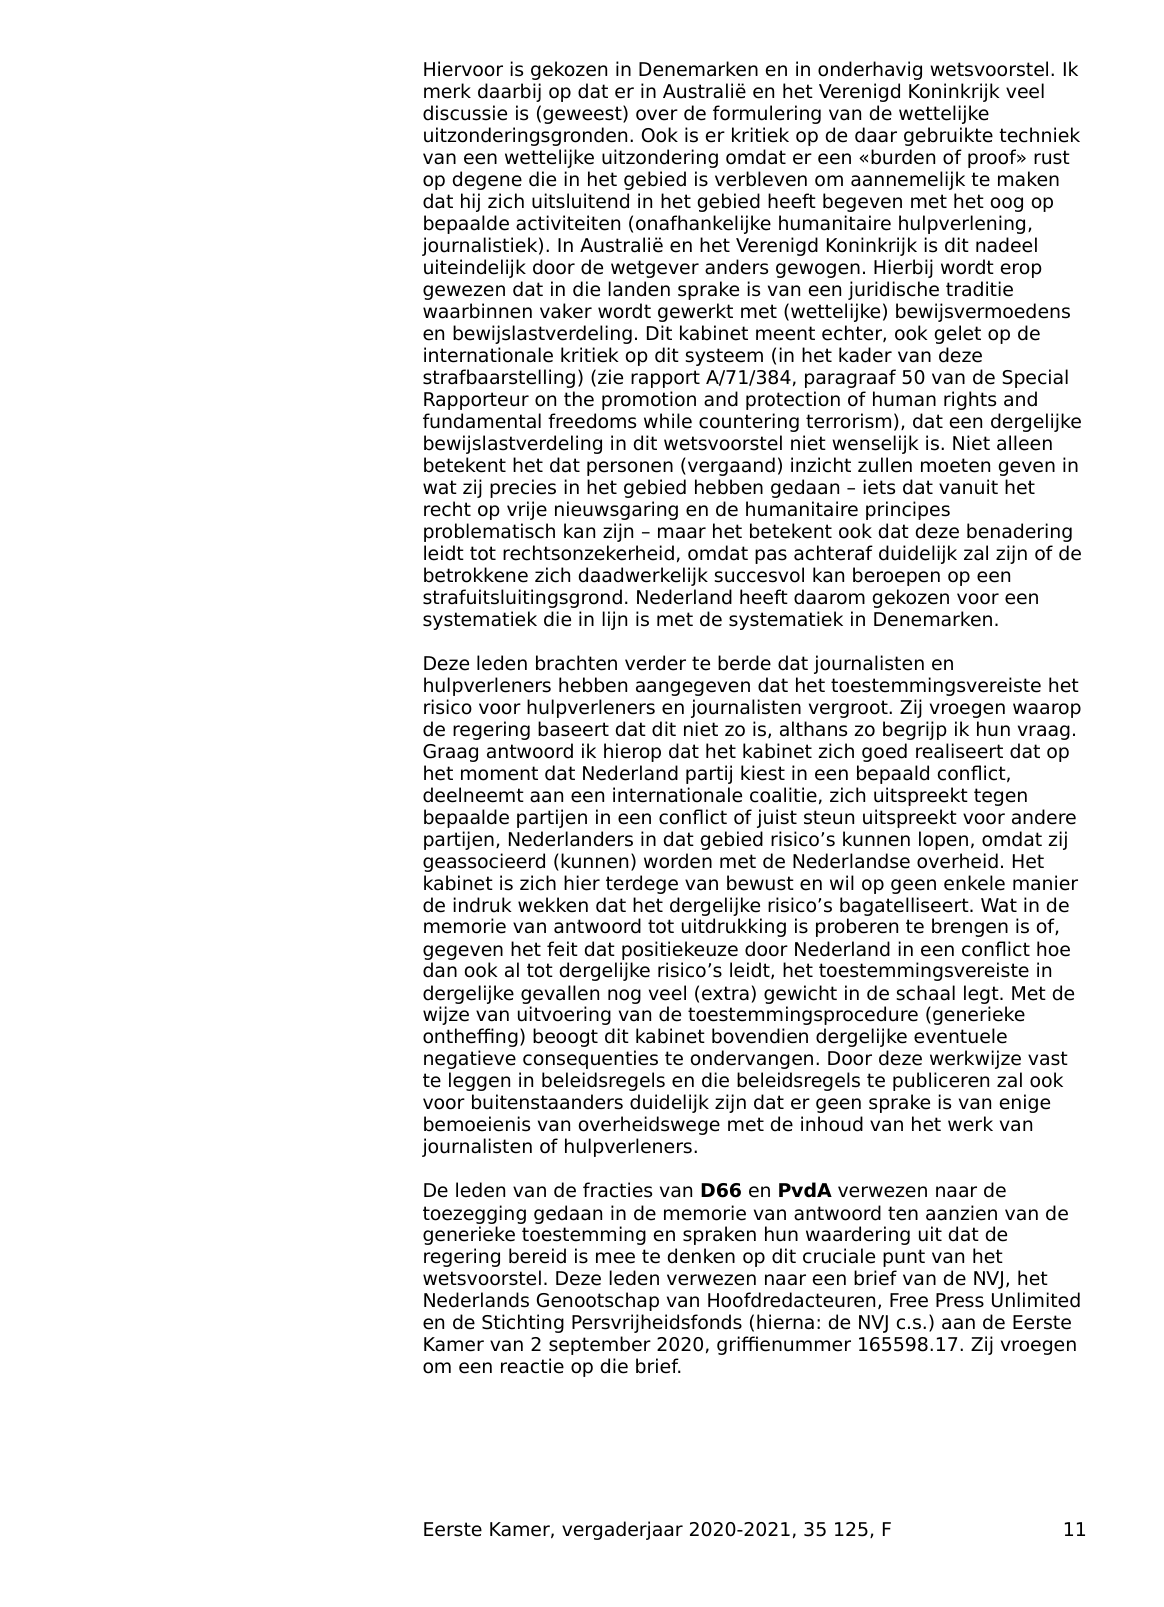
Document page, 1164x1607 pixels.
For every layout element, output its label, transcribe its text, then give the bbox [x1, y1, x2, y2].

text Deze leden brachten verder te berde dat journalisten en hulpverleners hebben aangegeven dat het toestemmingsvereiste het risico voor hulpverleners en journalisten vergroot. Zij vroegen waarop de regering baseert dat dit niet zo is, althans zo begrijp ik hun vraag. Graag antwoord ik hierop dat het kabinet zich goed realiseert dat op het moment dat Nederland partij kiest in een bepaald conflict, deelneemt aan een internationale coalitie, zich uitspreekt tegen bepaalde partijen in een conflict of juist steun uitspreekt voor andere partijen, Nederlanders in dat gebied risico’s kunnen lopen, omdat zij geassocieerd (kunnen) worden met de Nederlandse overheid. Het kabinet is zich hier terdege van bewust en wil op geen enkele manier de indruk wekken dat het dergelijke risico’s bagatelliseert. Wat in de memorie van antwoord tot uitdrukking is proberen te brengen is of, gegeven het feit dat positiekeuze door Nederland in een conflict hoe dan ook al tot dergelijke risico’s leidt, het toestemmingsvereiste in dergelijke gevallen nog veel (extra) gewicht in de schaal legt. Met de wijze van uitvoering van de toestemmingsprocedure (generieke ontheffing) beoogt dit kabinet bovendien dergelijke eventuele negatieve consequenties te ondervangen. Door deze werkwijze vast te leggen in beleidsregels en die beleidsregels te publiceren zal ook voor buitenstaanders duidelijk zijn dat er geen sprake is van enige bemoeienis van overheidswege met de inhoud van het werk van journalisten of hulpverleners. [422, 653, 1087, 1158]
text Hiervoor is gekozen in Denemarken en in onderhavig wetsvoorstel. Ik merk daarbij op dat er in Australië en het Verenigd Koninkrijk veel discussie is (geweest) over de formulering van de wettelijke uitzonderingsgronden. Ook is er kritiek op de daar gebruikte techniek van een wettelijke uitzondering omdat er een «burden of proof» rust op degene die in het gebied is verbleven om aannemelijk te maken dat hij zich uitsluitend in het gebied heeft begeven met het oog op bepaalde activiteiten (onafhankelijke humanitaire hulpverlening, journalistiek). In Australië en het Verenigd Koninkrijk is dit nadeel uiteindelijk door de wetgever anders gewogen. Hierbij wordt erop gewezen dat in die landen sprake is van een juridische traditie waarbinnen vaker wordt gewerkt met (wettelijke) bewijsvermoedens en bewijslastverdeling. Dit kabinet meent echter, ook gelet op de internationale kritiek op dit systeem (in het kader van deze strafbaarstelling) (zie rapport A/71/384, paragraaf 50 van de Special Rapporteur on the promotion and protection of human rights and fundamental freedoms while countering terrorism), dat een dergelijke bewijslastverdeling in dit wetsvoorstel niet wenselijk is. Niet alleen betekent het dat personen (vergaand) inzicht zullen moeten geven in wat zij precies in het gebied hebben gedaan – iets dat vanuit het recht op vrije nieuwsgaring en de humanitaire principes problematisch kan zijn – maar het betekent ook dat deze benadering leidt tot rechtsonzekerheid, omdat pas achteraf duidelijk zal zijn of de betrokkene zich daadwerkelijk succesvol kan beroepen op een strafuitsluitingsgrond. Nederland heeft daarom gekozen voor een systematiek die in lijn is met de systematiek in Denemarken. [422, 59, 1087, 631]
text De leden van de fracties van D66 en PvdA verwezen naar de toezegging gedaan in de memorie van antwoord ten aanzien van de generieke toestemming en spraken hun waardering uit dat de regering bereid is mee te denken op dit cruciale punt van het wetsvoorstel. Deze leden verwezen naar een brief van de NVJ, het Nederlands Genootschap van Hoofdredacteuren, Free Press Unlimited en de Stichting Persvrijheidsfonds (hierna: de NVJ c.s.) aan de Eerste Kamer van 2 september 2020, griffienummer 165598.17. Zij vroegen om een reactie op die brief. [422, 1180, 1087, 1378]
